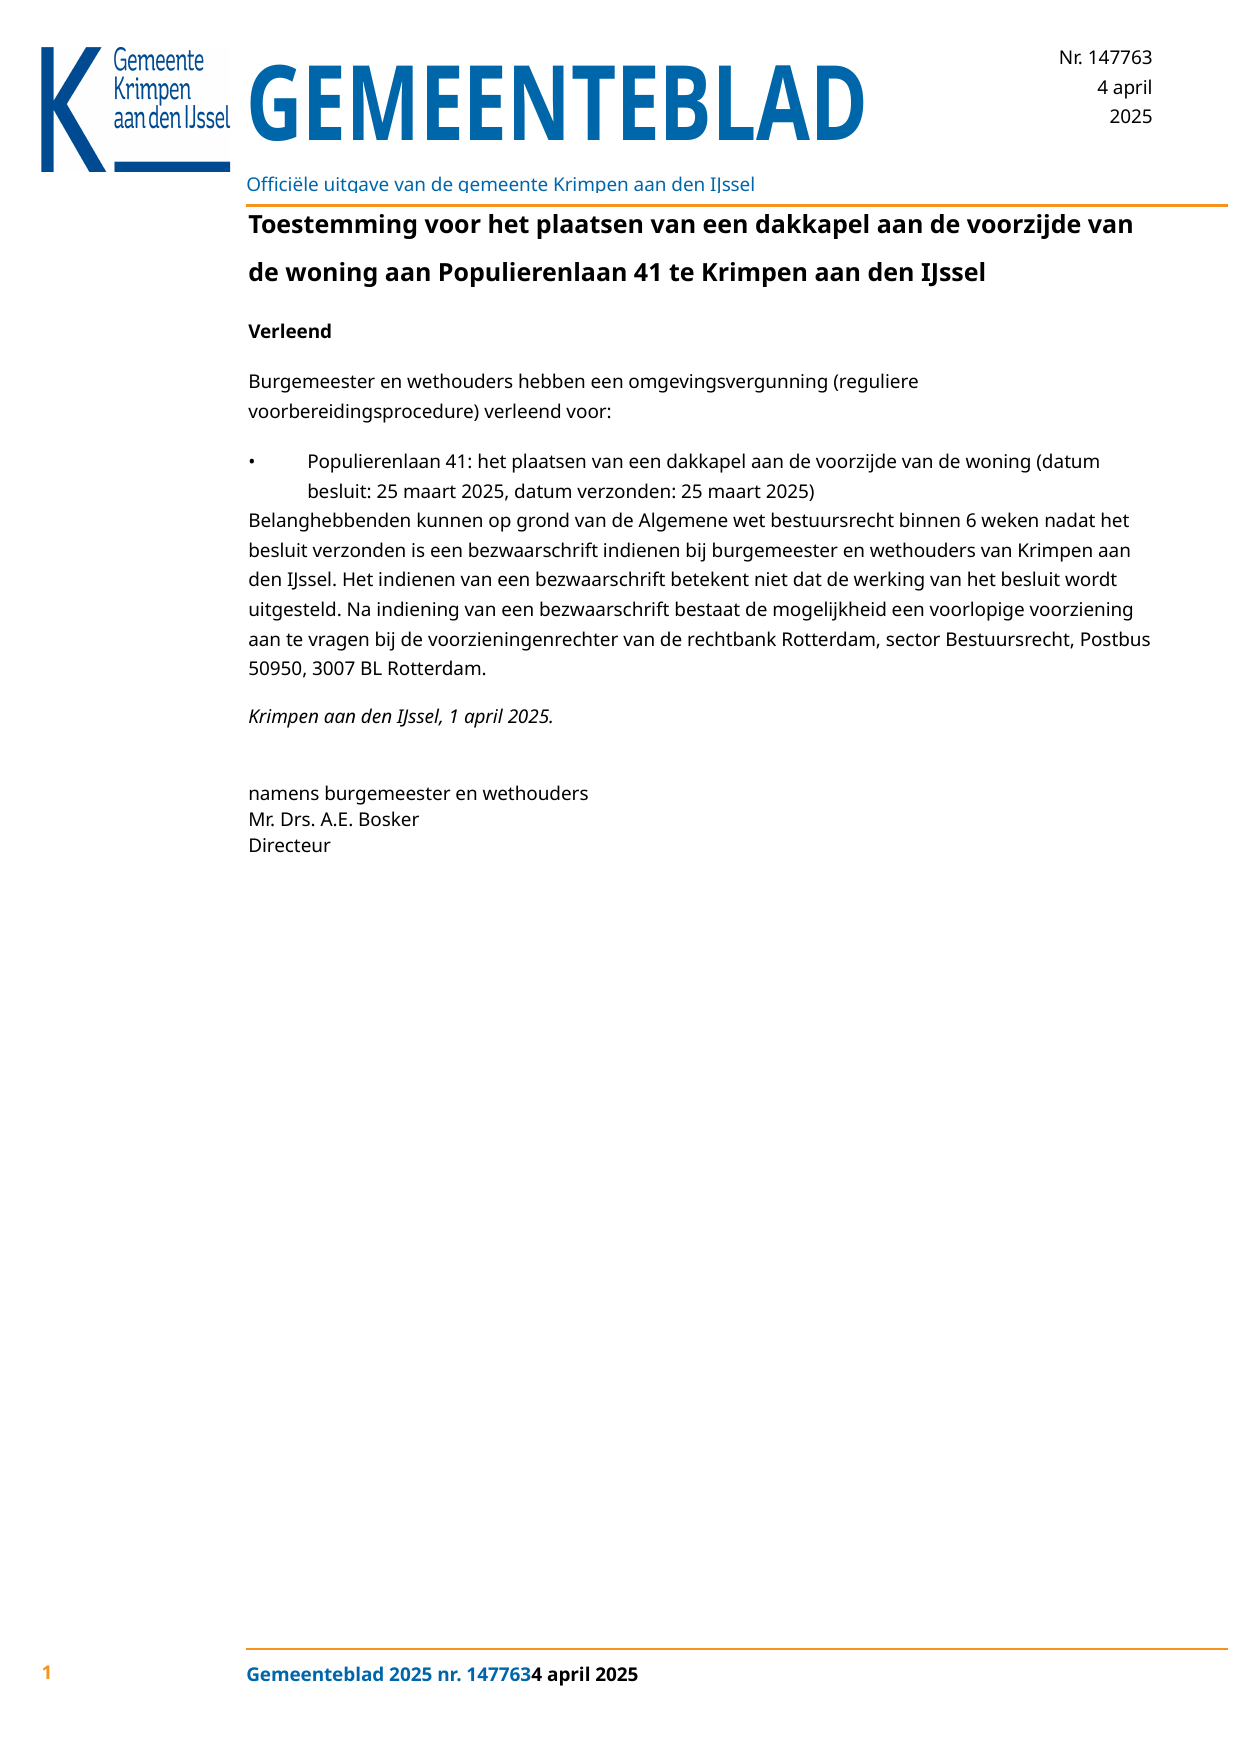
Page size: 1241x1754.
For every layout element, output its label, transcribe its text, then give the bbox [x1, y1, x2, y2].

text Mr. Drs. A.E. Bosker [248, 806, 1152, 832]
picture [41, 47, 231, 172]
text Belanghebbenden kunnen op grond van de Algemene wet bestuursrecht binnen 6 weken nadat het besluit verzonden is een bezwaarschrift indienen bij burgemeester en wethouders van Krimpen aan den IJssel. Het indienen van een bezwaarschrift betekent niet dat de werking van het besluit wordt uitgesteld. Na indiening van een bezwaarschrift bestaat de mogelijkheid een voorlopige voorziening aan te vragen bij de voorzieningenrechter van de rechtbank Rotterdam, sector Bestuursrecht, Postbus 50950, 3007 BL Rotterdam. [248, 507, 1152, 681]
text Directeur [248, 832, 1152, 858]
text namens burgemeester en wethouders [248, 780, 1152, 806]
text Krimpen aan den IJssel, 1 april 2025. [248, 703, 1152, 729]
text Verleend [248, 318, 1152, 344]
text Burgemeester en wethouders hebben een omgevingsvergunning (reguliere voorbereidingsprocedure) verleend voor: [248, 368, 1152, 424]
list Populierenlaan 41: het plaatsen van een dakkapel aan de voorzijde van de woning (datum besluit: 25 maart 2025, datum verzonden: 25 maart 2025) [248, 448, 1152, 504]
text Toestemming voor het plaatsen van een dakkapel aan de voorzijde van de woning aan Populierenlaan 41 te Krimpen aan den IJssel [248, 207, 1152, 288]
